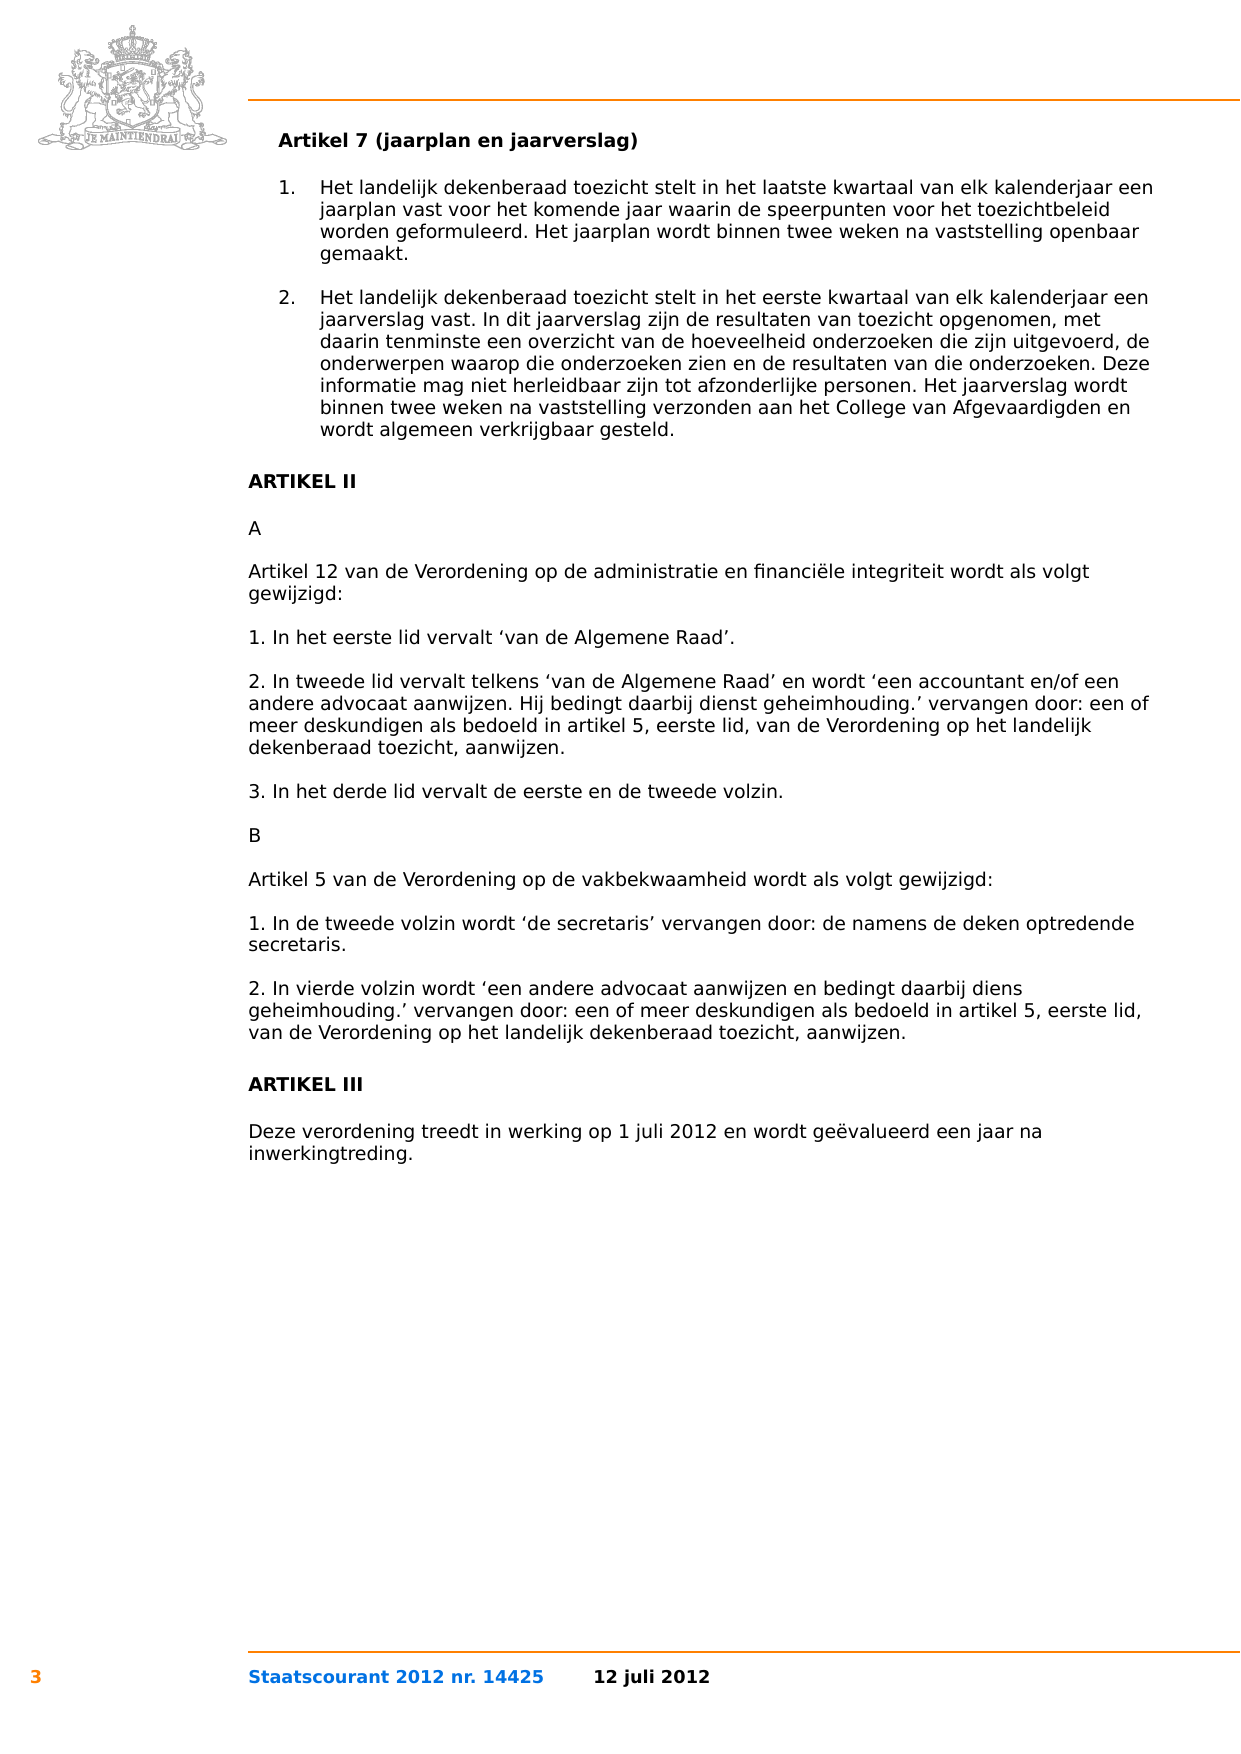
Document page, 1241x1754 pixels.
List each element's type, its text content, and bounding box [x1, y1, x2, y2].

text 2. Het landelijk dekenberaad toezicht stelt in het eerste kwartaal van elk kalenderjaar een jaarverslag vast. In dit jaarverslag zijn de resultaten van toezicht opgenomen, met daarin tenminste een overzicht van de hoeveelheid onderzoeken die zijn uitgevoerd, de onderwerpen waarop die onderzoeken zien en de resultaten van die onderzoeken. Deze informatie mag niet herleidbaar zijn tot afzonderlijke personen. Het jaarverslag wordt binnen twee weken na vaststelling verzonden aan het College van Afgevaardigden en wordt algemeen verkrijgbaar gesteld. [278, 287, 1163, 441]
subtitle ARTIKEL II [248, 471, 1163, 492]
text 1. In het eerste lid vervalt ‘van de Algemene Raad’. [248, 627, 1163, 649]
text Deze verordening treedt in werking op 1 juli 2012 en wordt geëvalueerd een jaar na inwerkingtreding. [248, 1121, 1163, 1165]
text Artikel 12 van de Verordening op de administratie en financiële integriteit wordt als volgt gewijzigd: [248, 561, 1163, 605]
subtitle ARTIKEL III [248, 1074, 1163, 1096]
text 2. In vierde volzin wordt ‘een andere advocaat aanwijzen en bedingt daarbij diens geheimhouding.’ vervangen door: een of meer deskundigen als bedoeld in artikel 5, eerste lid, van de Verordening op het landelijk dekenberaad toezicht, aanwijzen. [248, 978, 1163, 1044]
picture [38, 25, 227, 150]
text Artikel 5 van de Verordening op de vakbekwaamheid wordt als volgt gewijzigd: [248, 868, 1163, 891]
text B [248, 825, 1163, 847]
text 1. In de tweede volzin wordt ‘de secretaris’ vervangen door: de namens de deken optredende secretaris. [248, 912, 1163, 956]
text 3. In het derde lid vervalt de eerste en de tweede volzin. [248, 781, 1163, 803]
subtitle Artikel 7 (jaarplan en jaarverslag) [278, 130, 1163, 152]
text 2. In tweede lid vervalt telkens ‘van de Algemene Raad’ en wordt ‘een accountant en/of een andere advocaat aanwijzen. Hij bedingt daarbij dienst geheimhouding.’ vervangen door: een of meer deskundigen als bedoeld in artikel 5, eerste lid, van de Verordening op het landelijk dekenberaad toezicht, aanwijzen. [248, 671, 1163, 759]
text A [248, 517, 1163, 539]
text 1. Het landelijk dekenberaad toezicht stelt in het laatste kwartaal van elk kalenderjaar een jaarplan vast voor het komende jaar waarin de speerpunten voor het toezichtbeleid worden geformuleerd. Het jaarplan wordt binnen twee weken na vaststelling openbaar gemaakt. [278, 177, 1163, 265]
